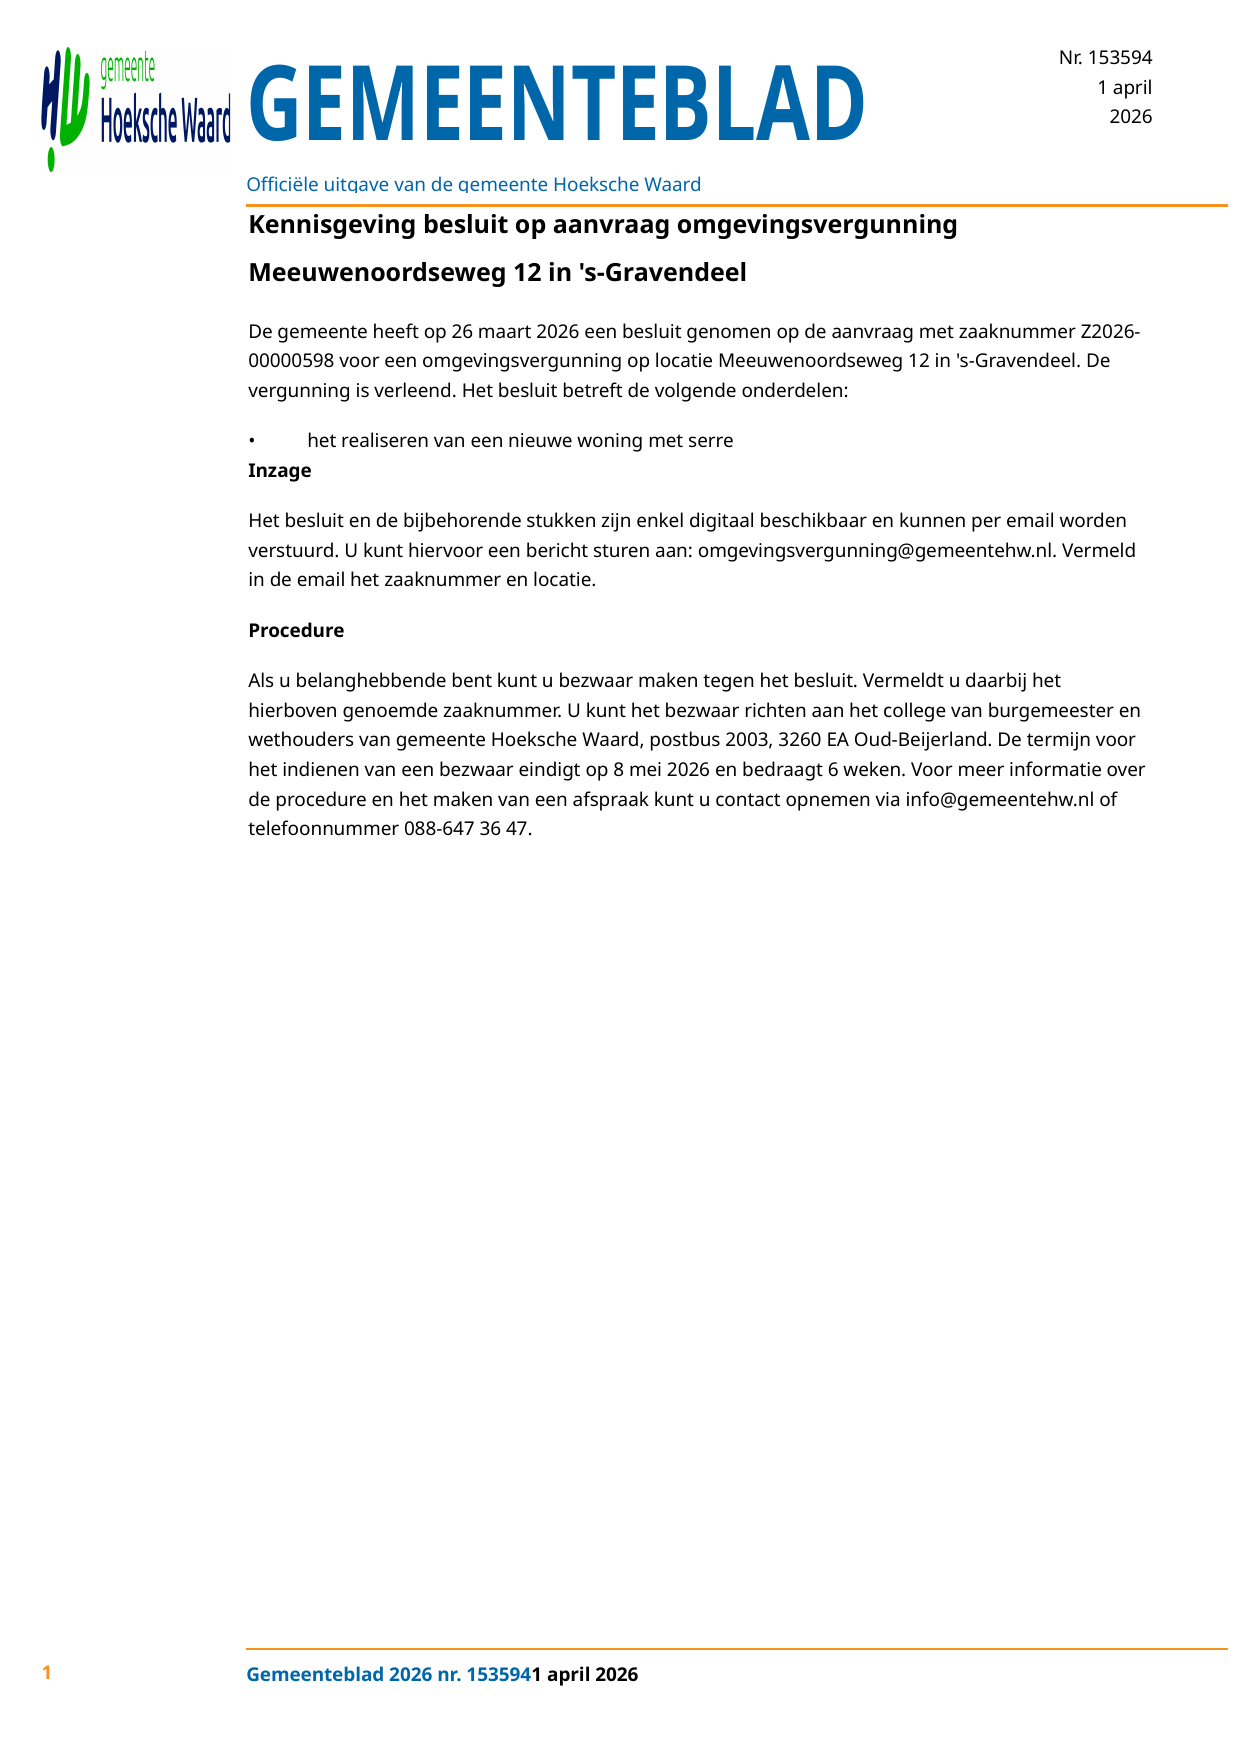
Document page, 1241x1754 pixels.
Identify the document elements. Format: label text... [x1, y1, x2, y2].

text Het besluit en de bijbehorende stukken zijn enkel digitaal beschikbaar en kunnen per email worden verstuurd. U kunt hiervoor een bericht sturen aan: omgevingsvergunning@gemeentehw.nl. Vermeld in de email het zaaknummer en locatie. [248, 507, 1152, 592]
text Kennisgeving besluit op aanvraag omgevingsvergunning Meeuwenoordseweg 12 in 's-Gravendeel [248, 207, 1152, 288]
text Inzage [248, 457, 1152, 483]
picture [41, 47, 231, 172]
list het realiseren van een nieuwe woning met serre [248, 427, 1152, 453]
text Als u belanghebbende bent kunt u bezwaar maken tegen het besluit. Vermeldt u daarbij het hierboven genoemde zaaknummer. U kunt het bezwaar richten aan het college van burgemeester en wethouders van gemeente Hoeksche Waard, postbus 2003, 3260 EA Oud-Beijerland. De termijn voor het indienen van een bezwaar eindigt op 8 mei 2026 en bedraagt 6 weken. Voor meer informatie over de procedure en het maken van een afspraak kunt u contact opnemen via info@gemeentehw.nl of telefoonnummer 088-647 36 47. [248, 667, 1152, 841]
text Procedure [248, 617, 1152, 643]
text De gemeente heeft op 26 maart 2026 een besluit genomen op de aanvraag met zaaknummer Z2026-00000598 voor een omgevingsvergunning op locatie Meeuwenoordseweg 12 in 's-Gravendeel. De vergunning is verleend. Het besluit betreft de volgende onderdelen: [248, 318, 1152, 403]
